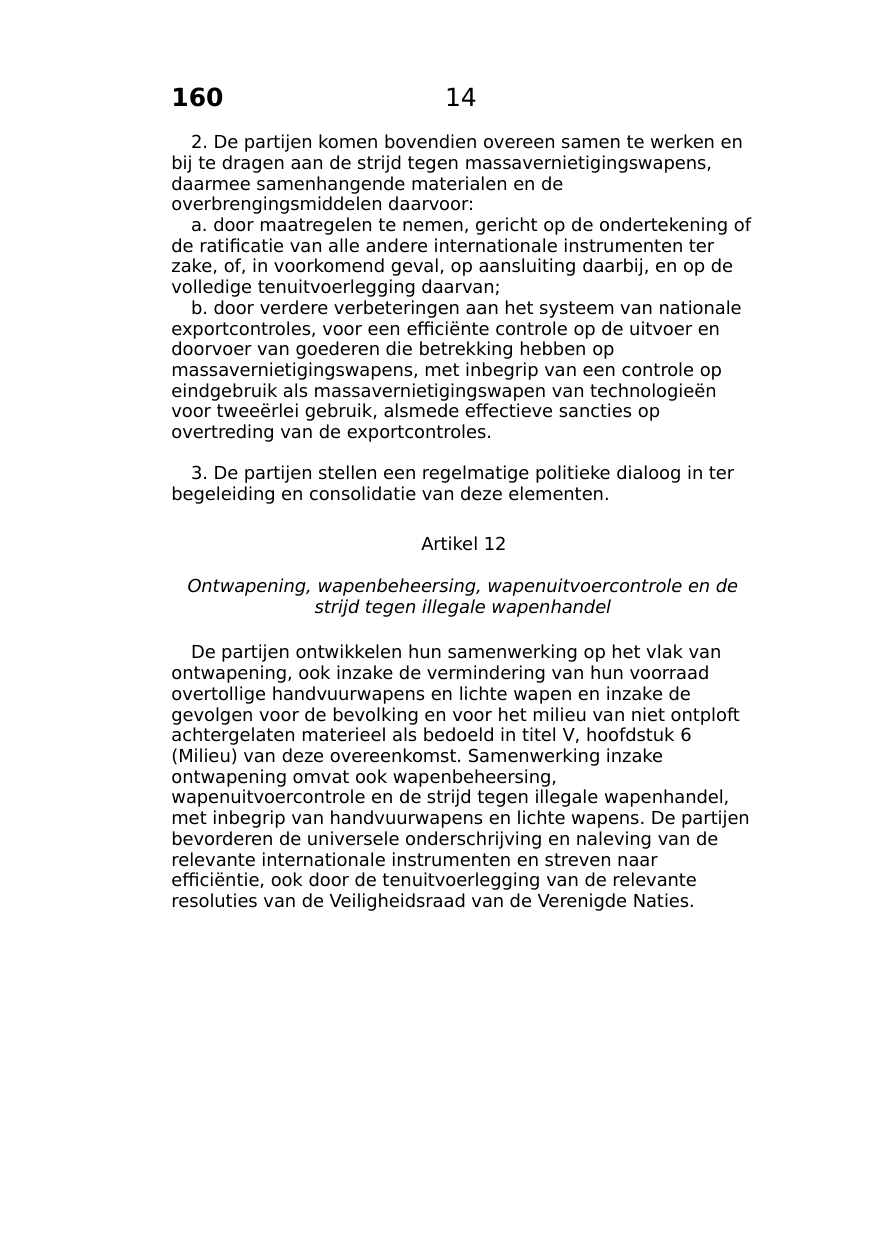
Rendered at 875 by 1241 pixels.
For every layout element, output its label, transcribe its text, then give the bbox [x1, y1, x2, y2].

text a. door maatregelen te nemen, gericht op de ondertekening of de ratificatie van alle andere internationale instrumenten ter zake, of, in voorkomend geval, op aansluiting daarbij, en op de volledige tenuitvoerlegging daarvan; [171, 215, 756, 298]
subtitle Artikel 12 Ontwapening, wapenbeheersing, wapenuitvoercontrole en de strijd tegen illegale wapenhandel [171, 534, 756, 617]
text b. door verdere verbeteringen aan het systeem van nationale exportcontroles, voor een efficiënte controle op de uitvoer en doorvoer van goederen die betrekking hebben op massavernietigingswapens, met inbegrip van een controle op eindgebruik als massavernietigingswapen van technologieën voor tweeërlei gebruik, alsmede effectieve sancties op overtreding van de exportcontroles. [171, 298, 756, 443]
text 3. De partijen stellen een regelmatige politieke dialoog in ter begeleiding en consolidatie van deze elementen. [171, 463, 756, 504]
text 2. De partijen komen bovendien overeen samen te werken en bij te dragen aan de strijd tegen massavernietigingswapens, daarmee samenhangende materialen en de overbrengingsmiddelen daarvoor: [171, 132, 756, 215]
text De partijen ontwikkelen hun samenwerking op het vlak van ontwapening, ook inzake de vermindering van hun voorraad overtollige handvuurwapens en lichte wapen en inzake de gevolgen voor de bevolking en voor het milieu van niet ontploft achtergelaten materieel als bedoeld in titel V, hoofdstuk 6 (Milieu) van deze overeenkomst. Samenwerking inzake ontwapening omvat ook wapenbeheersing, wapenuitvoercontrole en de strijd tegen illegale wapenhandel, met inbegrip van handvuurwapens en lichte wapens. De partijen bevorderen de universele onderschrijving en naleving van de relevante internationale instrumenten en streven naar efficiëntie, ook door de tenuitvoerlegging van de relevante resoluties van de Veiligheidsraad van de Verenigde Naties. [171, 642, 756, 912]
